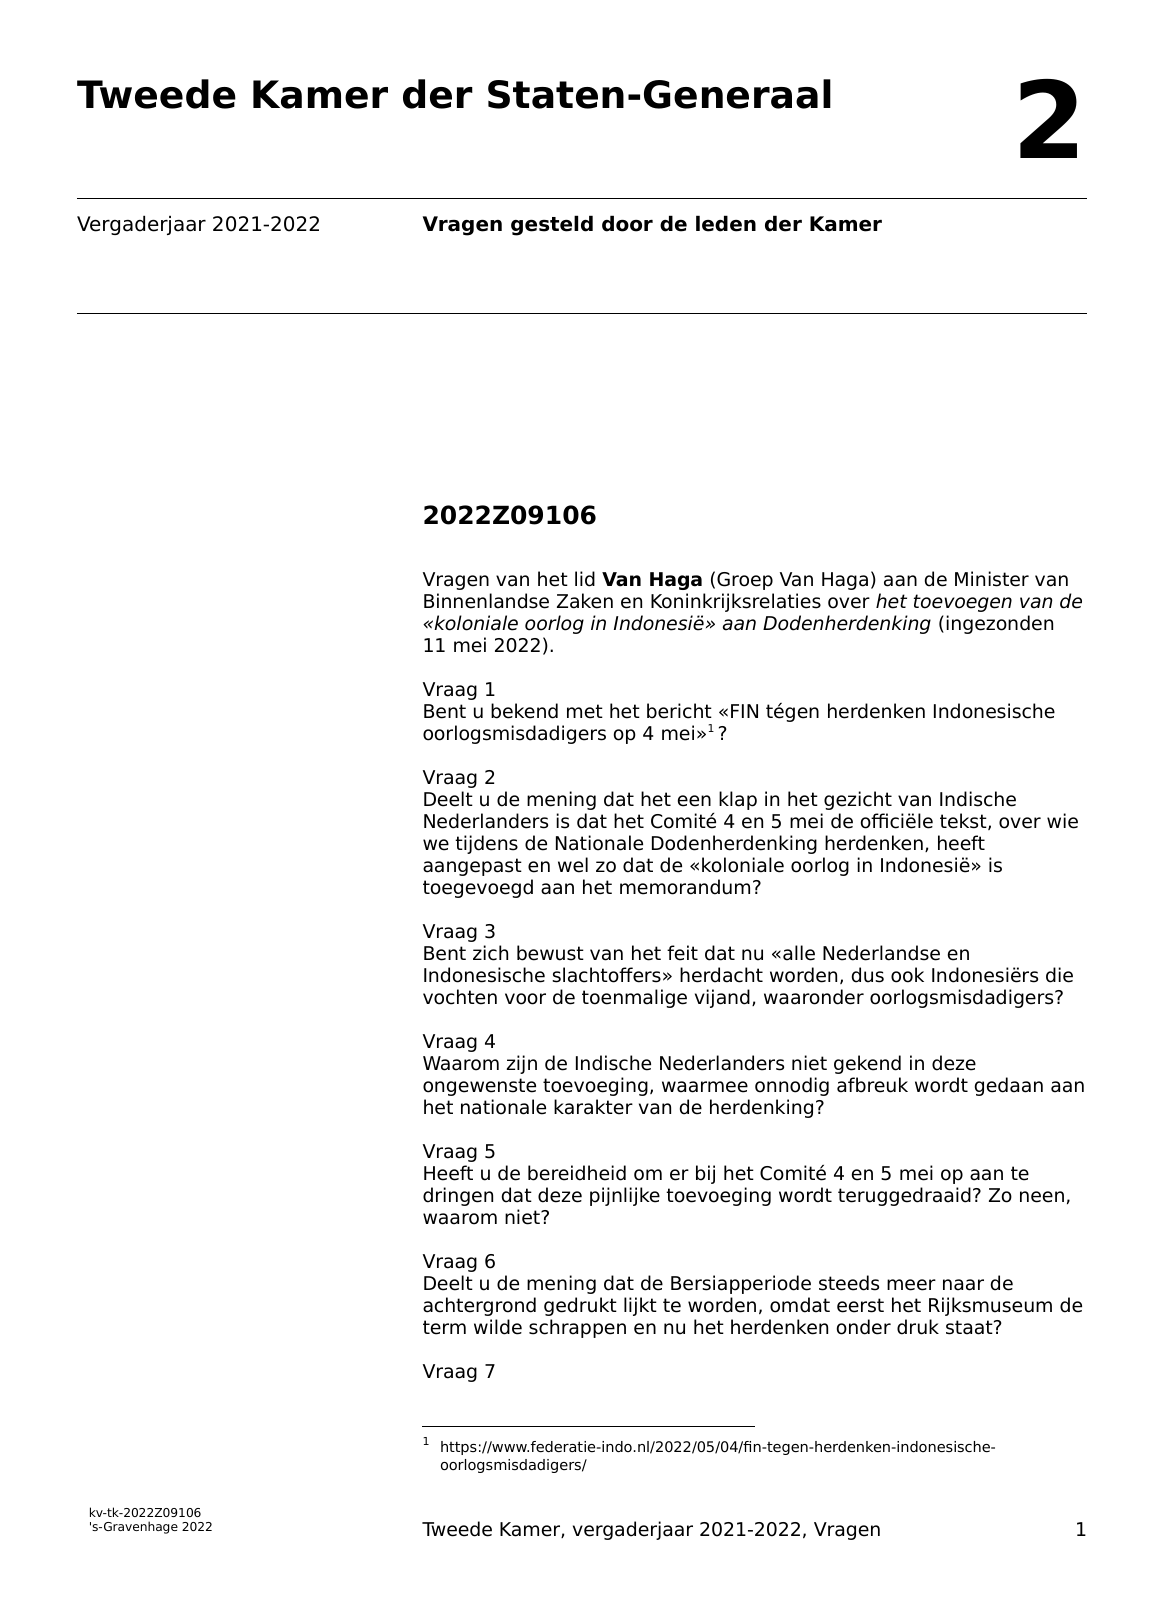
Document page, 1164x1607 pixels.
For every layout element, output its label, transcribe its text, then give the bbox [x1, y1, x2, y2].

text Bent zich bewust van het feit dat nu «alle Nederlandse en Indonesische slachtoffers» herdacht worden, dus ook Indonesiërs die vochten voor de toenmalige vijand, waaronder oorlogsmisdadigers? [422, 943, 1087, 1009]
text Vragen van het lid Van Haga (Groep Van Haga) aan de Minister van Binnenlandse Zaken en Koninkrijksrelaties over het toevoegen van de «koloniale oorlog in Indonesië» aan Dodenherdenking (ingezonden 11 mei 2022). [422, 569, 1087, 657]
table_header Tweede Kamer der Staten-Generaal [77, 59, 886, 198]
text Vraag 1 [422, 679, 1087, 701]
text Heeft u de bereidheid om er bij het Comité 4 en 5 mei op aan te dringen dat deze pijnlijke toevoeging wordt teruggedraaid? Zo neen, waarom niet? [422, 1163, 1087, 1229]
text Vraag 6 [422, 1251, 1087, 1273]
text Vraag 3 [422, 921, 1087, 943]
text 's-Gravenhage 2022 [88, 1520, 323, 1534]
text Vraag 5 [422, 1141, 1087, 1163]
text 2022Z09106 [422, 501, 1087, 531]
table_cell Vragen gesteld door de leden der Kamer [422, 199, 1087, 313]
text Vraag 4 [422, 1031, 1087, 1053]
text https://www.federatie-indo.nl/2022/05/04/fin-tegen-herdenken-indonesische-oorlogsmisdadigers/ [422, 1435, 1087, 1474]
table_header 2 [886, 59, 1087, 198]
text Waarom zijn de Indische Nederlanders niet gekend in deze ongewenste toevoeging, waarmee onnodig afbreuk wordt gedaan aan het nationale karakter van de herdenking? [422, 1053, 1087, 1119]
text Bent u bekend met het bericht «FIN tégen herdenken Indonesische oorlogsmisdadigers op 4 mei»? [422, 701, 1087, 745]
text Vraag 7 [422, 1361, 1087, 1383]
table_cell Vergaderjaar 2021-2022 [77, 199, 422, 313]
text kv-tk-2022Z09106 [88, 1506, 323, 1520]
text Vraag 2 [422, 767, 1087, 789]
text Deelt u de mening dat de Bersiapperiode steeds meer naar de achtergrond gedrukt lijkt te worden, omdat eerst het Rijksmuseum de term wilde schrappen en nu het herdenken onder druk staat? [422, 1273, 1087, 1339]
text Deelt u de mening dat het een klap in het gezicht van Indische Nederlanders is dat het Comité 4 en 5 mei de officiële tekst, over wie we tijdens de Nationale Dodenherdenking herdenken, heeft aangepast en wel zo dat de «koloniale oorlog in Indonesië» is toegevoegd aan het memorandum? [422, 789, 1087, 899]
